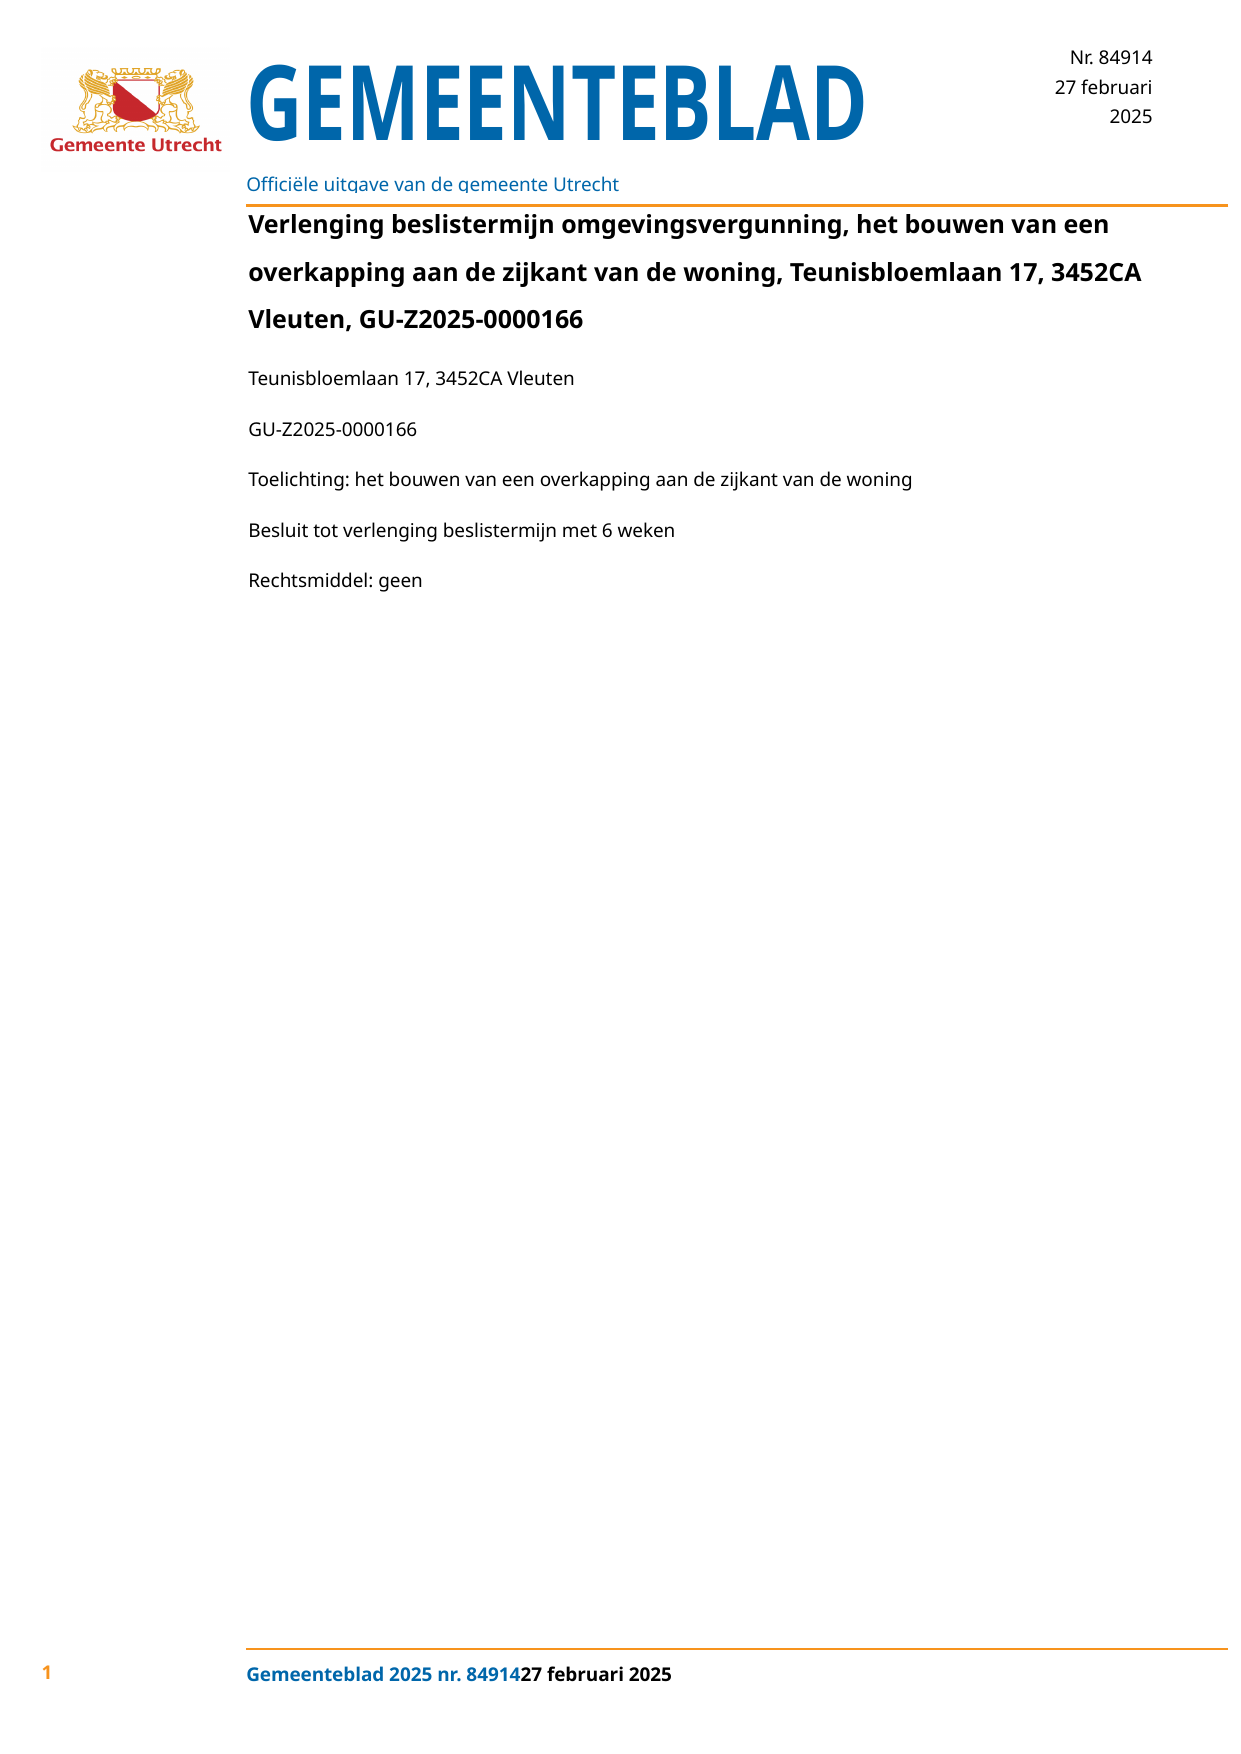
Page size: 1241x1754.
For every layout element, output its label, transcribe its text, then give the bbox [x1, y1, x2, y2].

text GU-Z2025-0000166 [248, 416, 1152, 442]
text Verlenging beslistermijn omgevingsvergunning, het bouwen van een overkapping aan de zijkant van de woning, Teunisbloemlaan 17, 3452CA Vleuten, GU-Z2025-0000166 [248, 207, 1152, 336]
text Toelichting: het bouwen van een overkapping aan de zijkant van de woning [248, 466, 1152, 492]
text Besluit tot verlenging beslistermijn met 6 weken [248, 517, 1152, 542]
text Rechtsmiddel: geen [248, 567, 1152, 593]
picture [41, 47, 231, 172]
text Teunisbloemlaan 17, 3452CA Vleuten [248, 366, 1152, 391]
